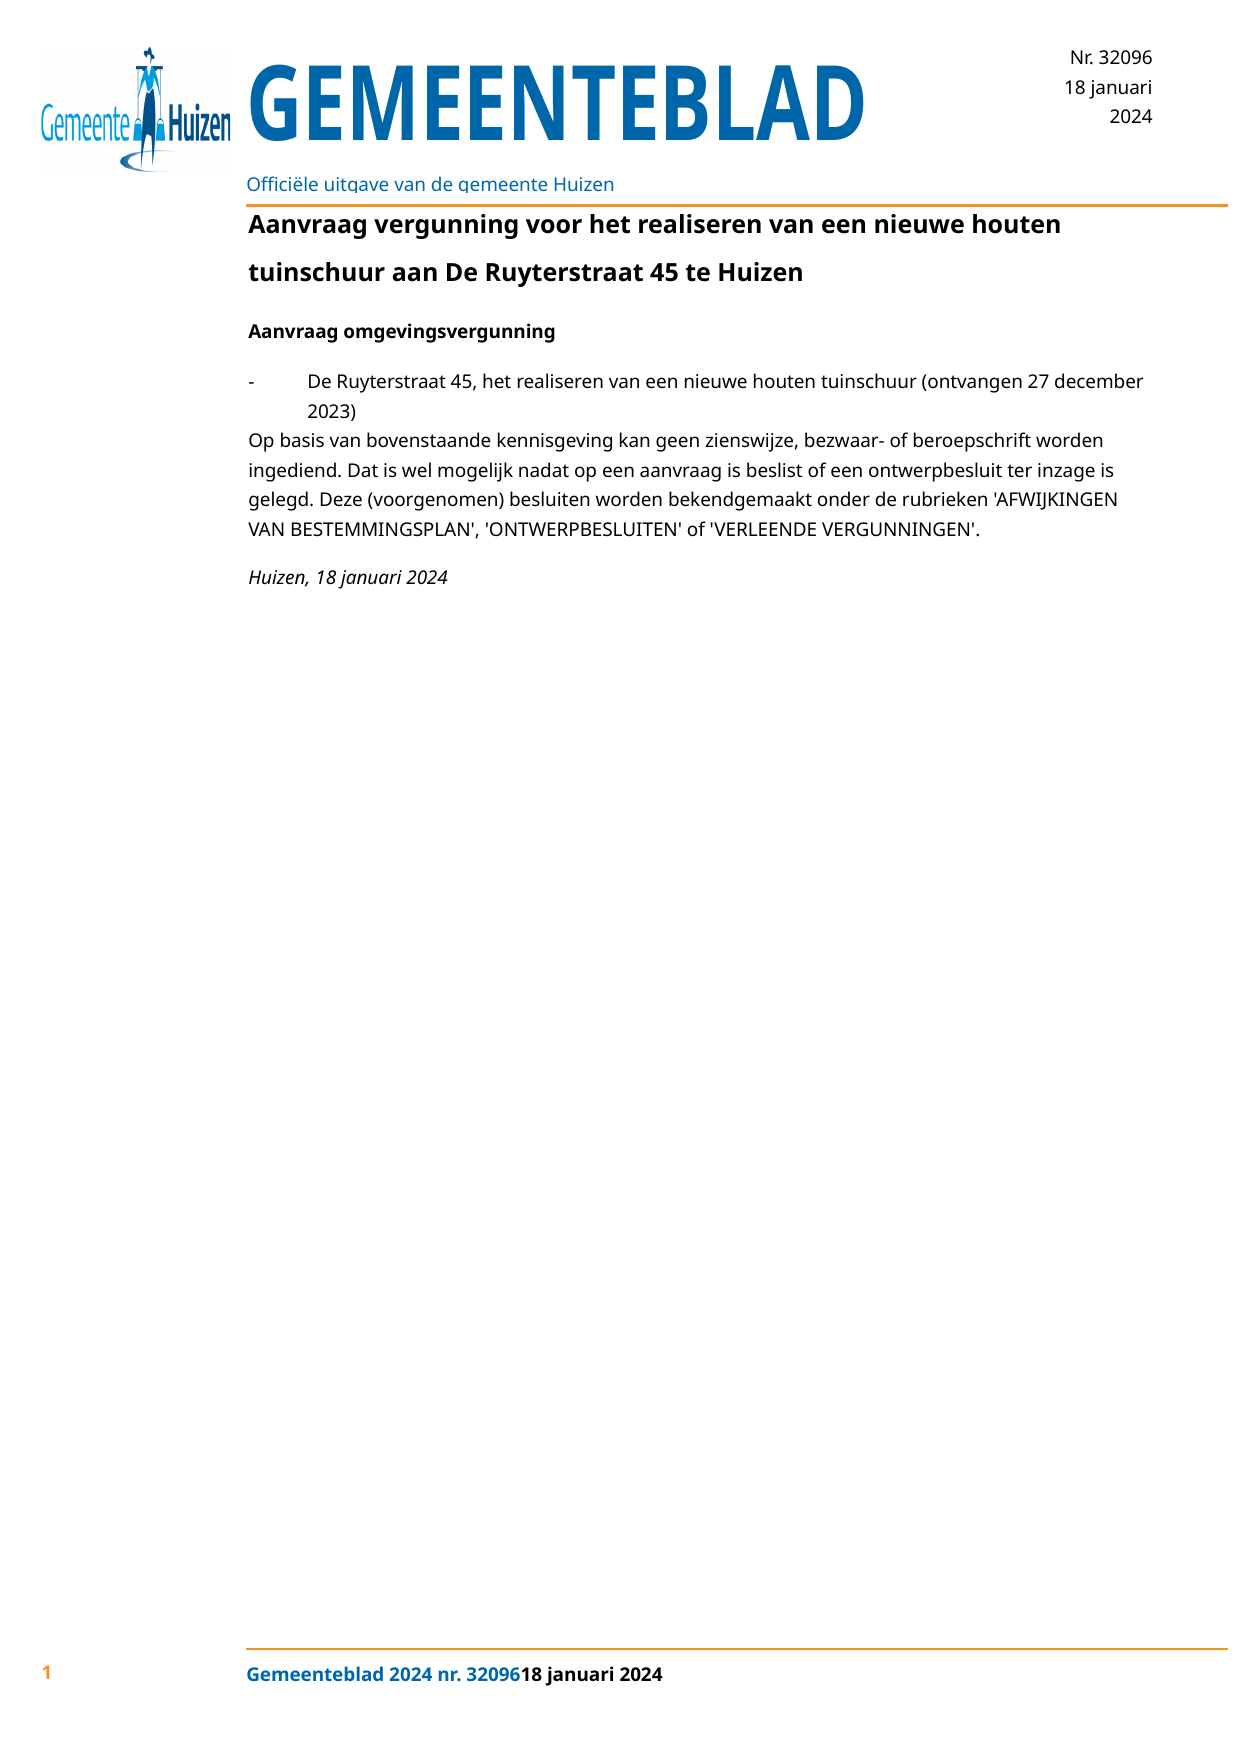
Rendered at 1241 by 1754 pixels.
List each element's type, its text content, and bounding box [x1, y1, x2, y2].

text Aanvraag omgevingsvergunning [248, 318, 1152, 344]
text Aanvraag vergunning voor het realiseren van een nieuwe houten tuinschuur aan De Ruyterstraat 45 te Huizen [248, 207, 1152, 288]
picture [41, 47, 231, 172]
text Huizen, 18 januari 2024 [248, 564, 1152, 590]
list De Ruyterstraat 45, het realiseren van een nieuwe houten tuinschuur (ontvangen 27 december 2023) [248, 368, 1152, 424]
text Op basis van bovenstaande kennisgeving kan geen zienswijze, bezwaar- of beroepschrift worden ingediend. Dat is wel mogelijk nadat op een aanvraag is beslist of een ontwerpbesluit ter inzage is gelegd. Deze (voorgenomen) besluiten worden bekendgemaakt onder de rubrieken 'AFWIJKINGEN VAN BESTEMMINGSPLAN', 'ONTWERPBESLUITEN' of 'VERLEENDE VERGUNNINGEN'. [248, 427, 1152, 542]
